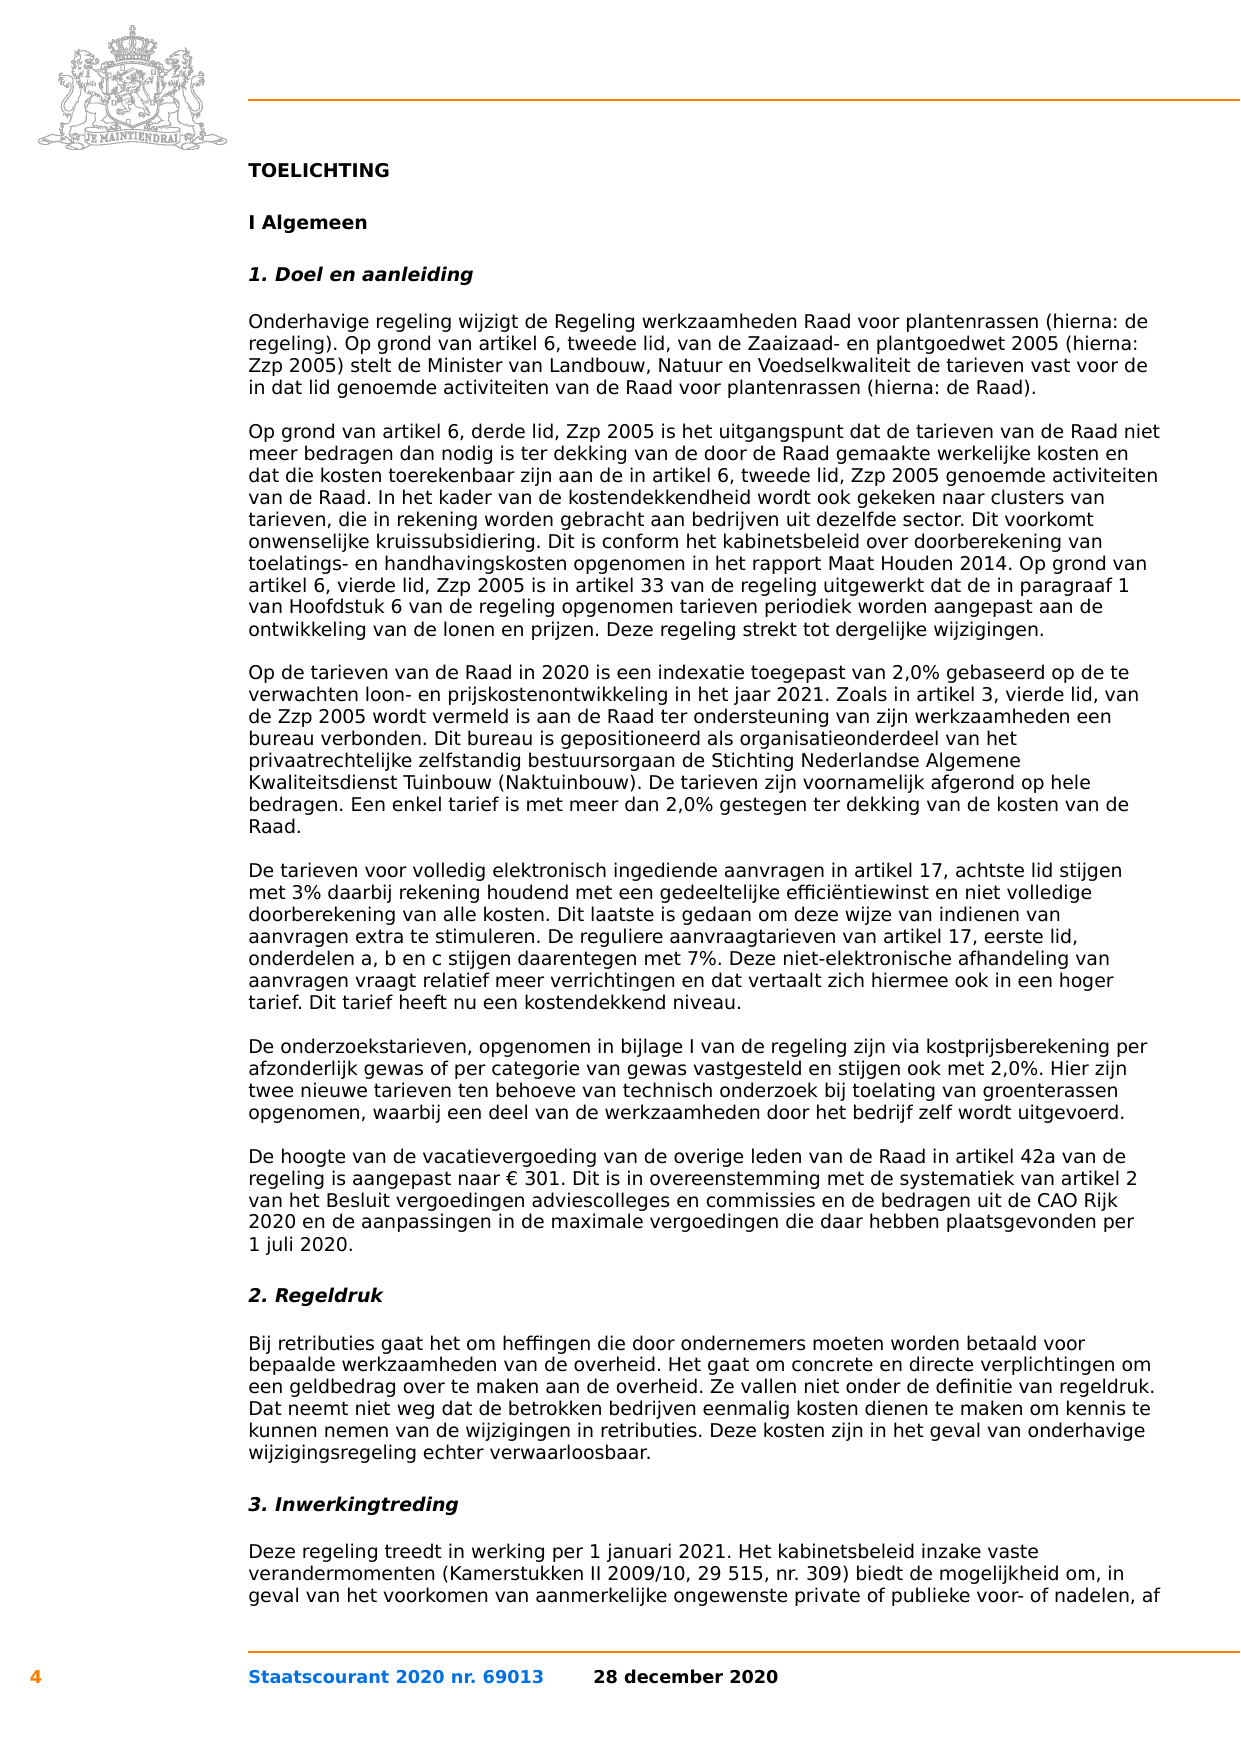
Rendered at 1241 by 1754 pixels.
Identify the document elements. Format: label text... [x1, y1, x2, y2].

subtitle 2. Regeldruk [248, 1285, 1163, 1307]
subtitle I Algemeen [248, 212, 1163, 234]
text De hoogte van de vacatievergoeding van de overige leden van de Raad in artikel 42a van de regeling is aangepast naar € 301. Dit is in overeenstemming met de systematiek van artikel 2 van het Besluit vergoedingen adviescolleges en commissies en de bedragen uit de CAO Rijk 2020 en de aanpassingen in de maximale vergoedingen die daar hebben plaatsgevonden per 1 juli 2020. [248, 1146, 1163, 1255]
subtitle 3. Inwerkingtreding [248, 1494, 1163, 1516]
text De tarieven voor volledig elektronisch ingediende aanvragen in artikel 17, achtste lid stijgen met 3% daarbij rekening houdend met een gedeeltelijke efficiëntiewinst en niet volledige doorberekening van alle kosten. Dit laatste is gedaan om deze wijze van indienen van aanvragen extra te stimuleren. De reguliere aanvraagtarieven van artikel 17, eerste lid, onderdelen a, b en c stijgen daarentegen met 7%. Deze niet-elektronische afhandeling van aanvragen vraagt relatief meer verrichtingen en dat vertaalt zich hiermee ook in een hoger tarief. Dit tarief heeft nu een kostendekkend niveau. [248, 860, 1163, 1014]
subtitle 1. Doel en aanleiding [248, 264, 1163, 286]
picture [38, 25, 227, 150]
subtitle TOELICHTING [248, 160, 1163, 182]
text Onderhavige regeling wijzigt de Regeling werkzaamheden Raad voor plantenrassen (hierna: de regeling). Op grond van artikel 6, tweede lid, van de Zaaizaad- en plantgoedwet 2005 (hierna: Zzp 2005) stelt de Minister van Landbouw, Natuur en Voedselkwaliteit de tarieven vast voor de in dat lid genoemde activiteiten van de Raad voor plantenrassen (hierna: de Raad). [248, 311, 1163, 399]
text Op grond van artikel 6, derde lid, Zzp 2005 is het uitgangspunt dat de tarieven van de Raad niet meer bedragen dan nodig is ter dekking van de door de Raad gemaakte werkelijke kosten en dat die kosten toerekenbaar zijn aan de in artikel 6, tweede lid, Zzp 2005 genoemde activiteiten van de Raad. In het kader van de kostendekkendheid wordt ook gekeken naar clusters van tarieven, die in rekening worden gebracht aan bedrijven uit dezelfde sector. Dit voorkomt onwenselijke kruissubsidiering. Dit is conform het kabinetsbeleid over doorberekening van toelatings- en handhavingskosten opgenomen in het rapport Maat Houden 2014. Op grond van artikel 6, vierde lid, Zzp 2005 is in artikel 33 van de regeling uitgewerkt dat de in paragraaf 1 van Hoofdstuk 6 van de regeling opgenomen tarieven periodiek worden aangepast aan de ontwikkeling van de lonen en prijzen. Deze regeling strekt tot dergelijke wijzigingen. [248, 421, 1163, 640]
text Bij retributies gaat het om heffingen die door ondernemers moeten worden betaald voor bepaalde werkzaamheden van de overheid. Het gaat om concrete en directe verplichtingen om een geldbedrag over te maken aan de overheid. Ze vallen niet onder de definitie van regeldruk. Dat neemt niet weg dat de betrokken bedrijven eenmalig kosten dienen te maken om kennis te kunnen nemen van de wijzigingen in retributies. Deze kosten zijn in het geval van onderhavige wijzigingsregeling echter verwaarloosbaar. [248, 1332, 1163, 1464]
text Op de tarieven van de Raad in 2020 is een indexatie toegepast van 2,0% gebaseerd op de te verwachten loon- en prijskostenontwikkeling in het jaar 2021. Zoals in artikel 3, vierde lid, van de Zzp 2005 wordt vermeld is aan de Raad ter ondersteuning van zijn werkzaamheden een bureau verbonden. Dit bureau is gepositioneerd als organisatieonderdeel van het privaatrechtelijke zelfstandig bestuursorgaan de Stichting Nederlandse Algemene Kwaliteitsdienst Tuinbouw (Naktuinbouw). De tarieven zijn voornamelijk afgerond op hele bedragen. Een enkel tarief is met meer dan 2,0% gestegen ter dekking van de kosten van de Raad. [248, 662, 1163, 838]
text Deze regeling treedt in werking per 1 januari 2021. Het kabinetsbeleid inzake vaste verandermomenten (Kamerstukken II 2009/10, 29 515, nr. 309) biedt de mogelijkheid om, in geval van het voorkomen van aanmerkelijke ongewenste private of publieke voor- of nadelen, af [248, 1541, 1163, 1607]
text De onderzoekstarieven, opgenomen in bijlage I van de regeling zijn via kostprijsberekening per afzonderlijk gewas of per categorie van gewas vastgesteld en stijgen ook met 2,0%. Hier zijn twee nieuwe tarieven ten behoeve van technisch onderzoek bij toelating van groenterassen opgenomen, waarbij een deel van de werkzaamheden door het bedrijf zelf wordt uitgevoerd. [248, 1036, 1163, 1124]
